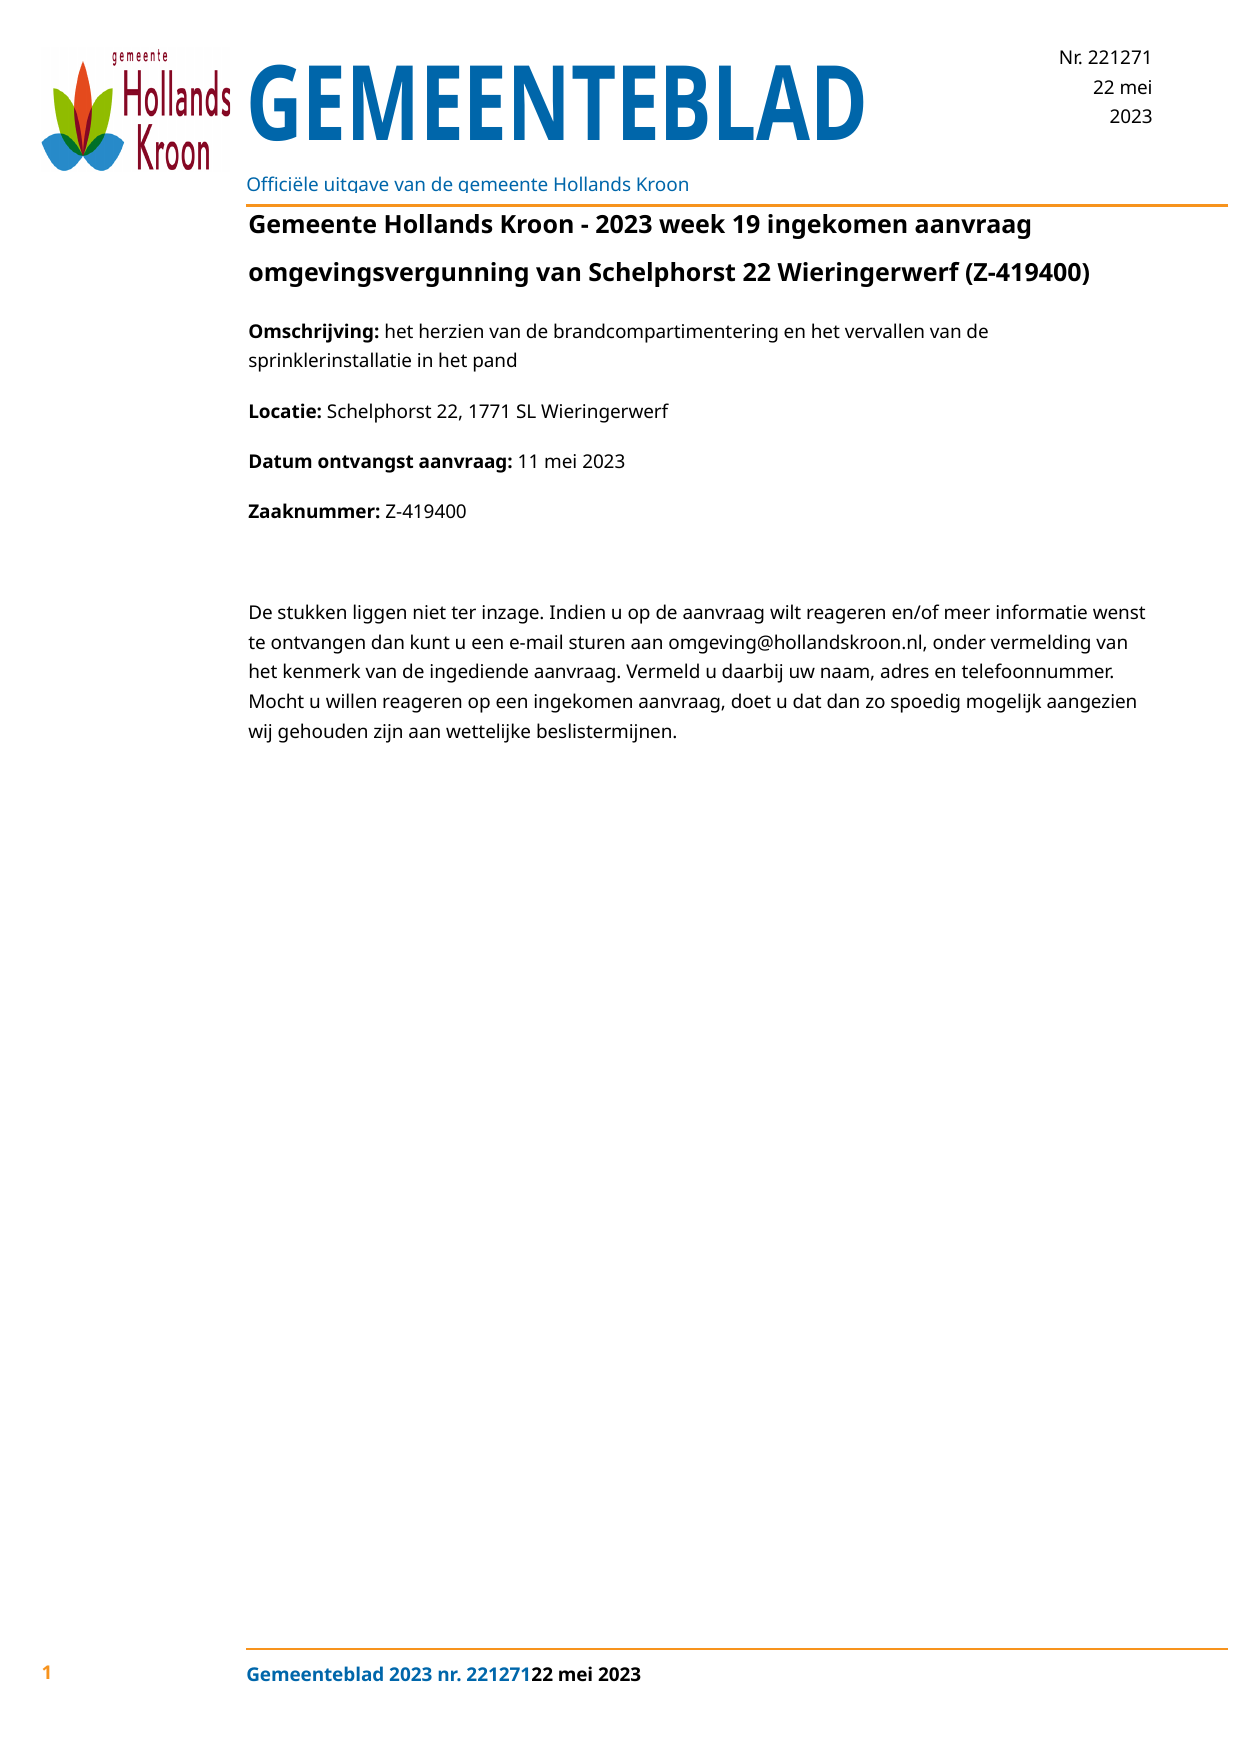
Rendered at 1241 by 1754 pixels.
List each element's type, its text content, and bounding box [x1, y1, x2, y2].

text Omschrijving: het herzien van de brandcompartimentering en het vervallen van de sprinklerinstallatie in het pand [248, 318, 1152, 373]
text Gemeente Hollands Kroon - 2023 week 19 ingekomen aanvraag omgevingsvergunning van Schelphorst 22 Wieringerwerf (Z-419400) [248, 207, 1152, 288]
picture [41, 47, 231, 172]
text Datum ontvangst aanvraag: 11 mei 2023 [248, 448, 1152, 474]
text De stukken liggen niet ter inzage. Indien u op de aanvraag wilt reageren en/of meer informatie wenst te ontvangen dan kunt u een e-mail sturen aan omgeving@hollandskroon.nl, onder vermelding van het kenmerk van de ingediende aanvraag. Vermeld u daarbij uw naam, adres en telefoonnummer. Mocht u willen reageren op een ingekomen aanvraag, doet u dat dan zo spoedig mogelijk aangezien wij gehouden zijn aan wettelijke beslistermijnen. [248, 599, 1152, 744]
text Locatie: Schelphorst 22, 1771 SL Wieringerwerf [248, 398, 1152, 424]
text Zaaknummer: Z-419400 [248, 499, 1152, 524]
